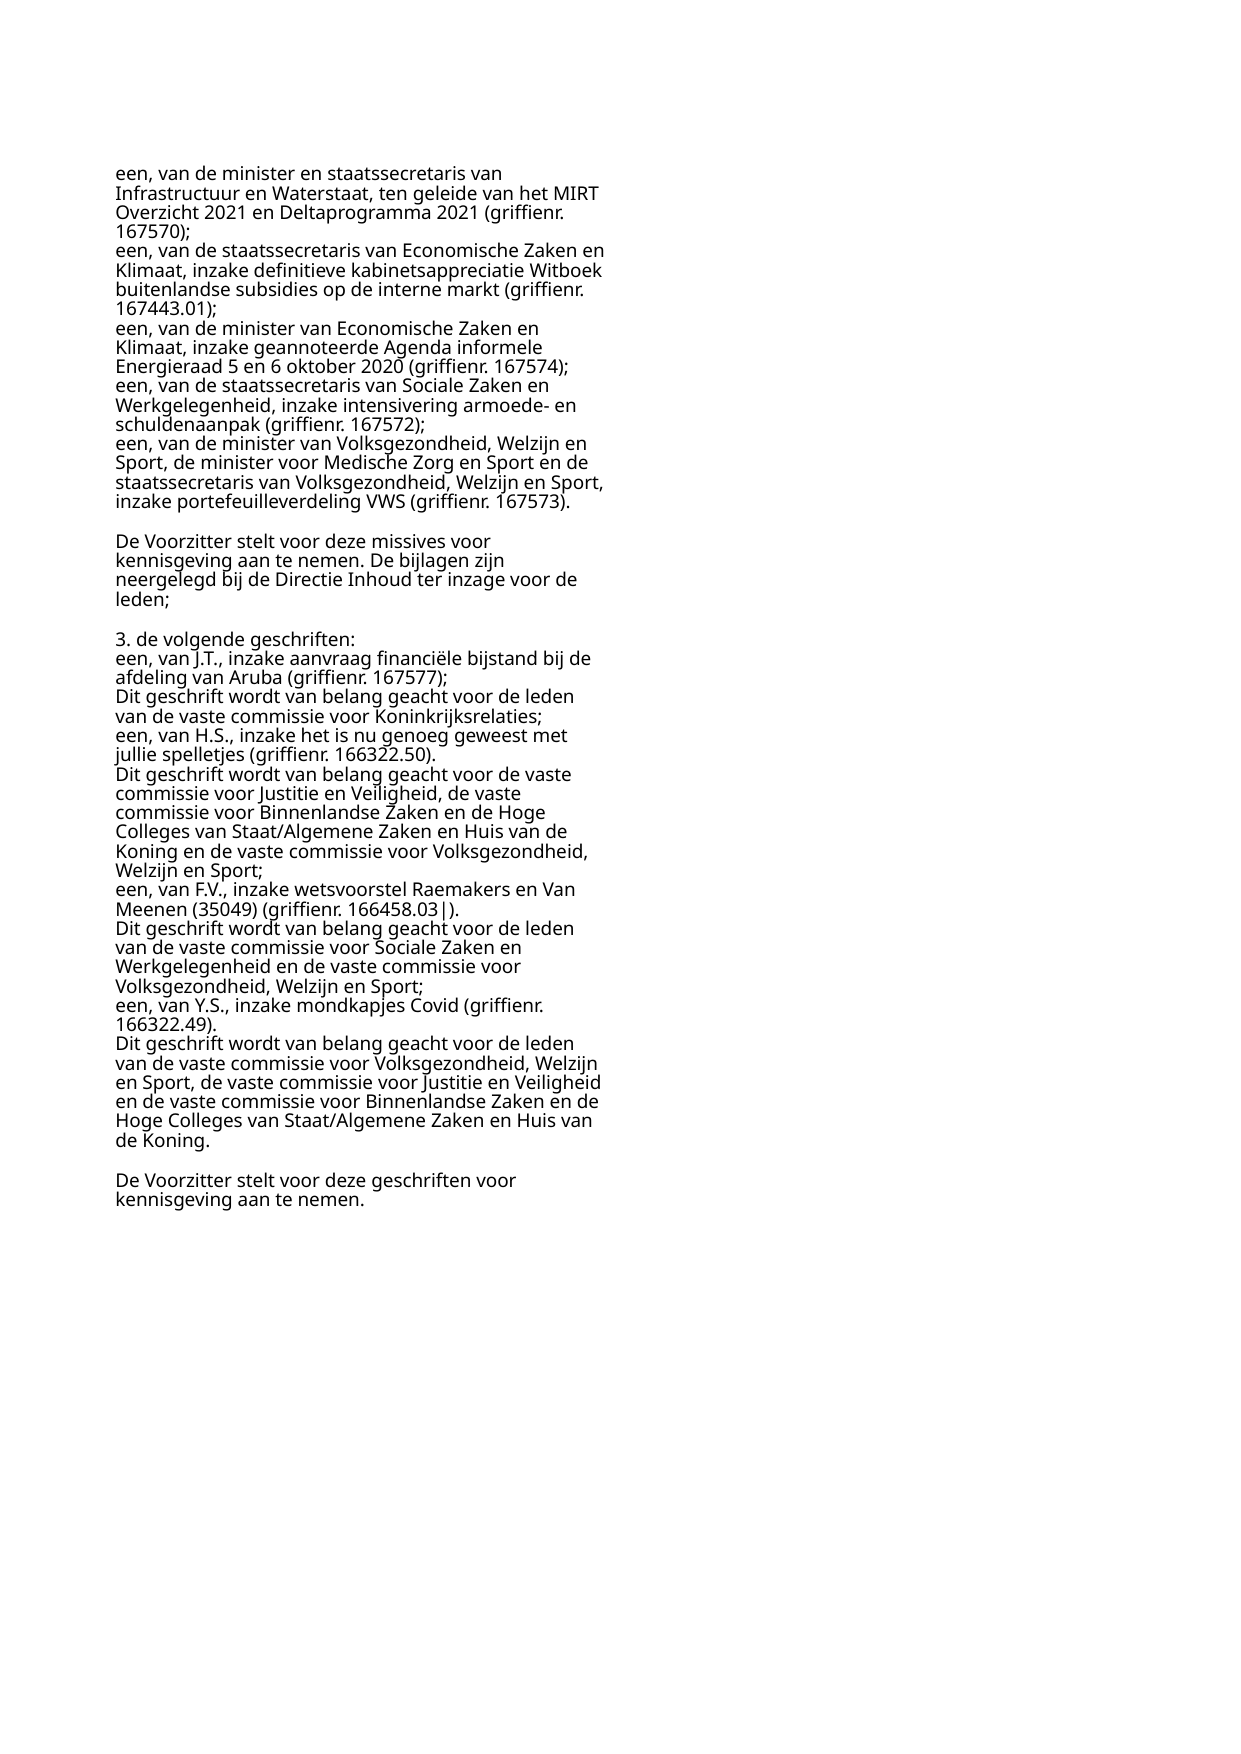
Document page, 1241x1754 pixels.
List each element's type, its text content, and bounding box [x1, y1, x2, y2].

text een, van de minister van Volksgezondheid, Welzijn en Sport, de minister voor Medische Zorg en Sport en de staatssecretaris van Volksgezondheid, Welzijn en Sport, inzake portefeuilleverdeling VWS (griffienr. 167573). [115, 435, 605, 512]
text een, van H.S., inzake het is nu genoeg geweest met jullie spelletjes (griffienr. 166322.50). [115, 727, 605, 766]
text De Voorzitter stelt voor deze missives voor kennisgeving aan te nemen. De bijlagen zijn neergelegd bij de Directie Inhoud ter inzage voor de leden; [115, 533, 605, 610]
text Dit geschrift wordt van belang geacht voor de leden van de vaste commissie voor Sociale Zaken en Werkgelegenheid en de vaste commissie voor Volksgezondheid, Welzijn en Sport; [115, 920, 605, 997]
text een, van J.T., inzake aanvraag financiële bijstand bij de afdeling van Aruba (griffienr. 167577); [115, 650, 605, 688]
text een, van Y.S., inzake mondkapjes Covid (griffienr. 166322.49). [115, 997, 605, 1035]
text een, van de staatssecretaris van Sociale Zaken en Werkgelegenheid, inzake intensivering armoede- en schuldenaanpak (griffienr. 167572); [115, 377, 605, 435]
text Dit geschrift wordt van belang geacht voor de leden van de vaste commissie voor Volksgezondheid, Welzijn en Sport, de vaste commissie voor Justitie en Veiligheid en de vaste commissie voor Binnenlandse Zaken en de Hoge Colleges van Staat/Algemene Zaken en Huis van de Koning. [115, 1035, 605, 1151]
text De Voorzitter stelt voor deze geschriften voor kennisgeving aan te nemen. [115, 1172, 605, 1210]
text een, van de staatssecretaris van Economische Zaken en Klimaat, inzake definitieve kabinetsappreciatie Witboek buitenlandse subsidies op de interne markt (griffienr. 167443.01); [115, 242, 605, 319]
text Dit geschrift wordt van belang geacht voor de vaste commissie voor Justitie en Veiligheid, de vaste commissie voor Binnenlandse Zaken en de Hoge Colleges van Staat/Algemene Zaken en Huis van de Koning en de vaste commissie voor Volksgezondheid, Welzijn en Sport; [115, 766, 605, 881]
text een, van de minister van Economische Zaken en Klimaat, inzake geannoteerde Agenda informele Energieraad 5 en 6 oktober 2020 (griffienr. 167574); [115, 319, 605, 377]
text een, van F.V., inzake wetsvoorstel Raemakers en Van Meenen (35049) (griffienr. 166458.03|). [115, 881, 605, 920]
text een, van de minister en staatssecretaris van Infrastructuur en Waterstaat, ten geleide van het MIRT Overzicht 2021 en Deltaprogramma 2021 (griffienr. 167570); [115, 165, 605, 242]
text 3. de volgende geschriften: [115, 631, 605, 650]
text Dit geschrift wordt van belang geacht voor de leden van de vaste commissie voor Koninkrijksrelaties; [115, 688, 605, 727]
